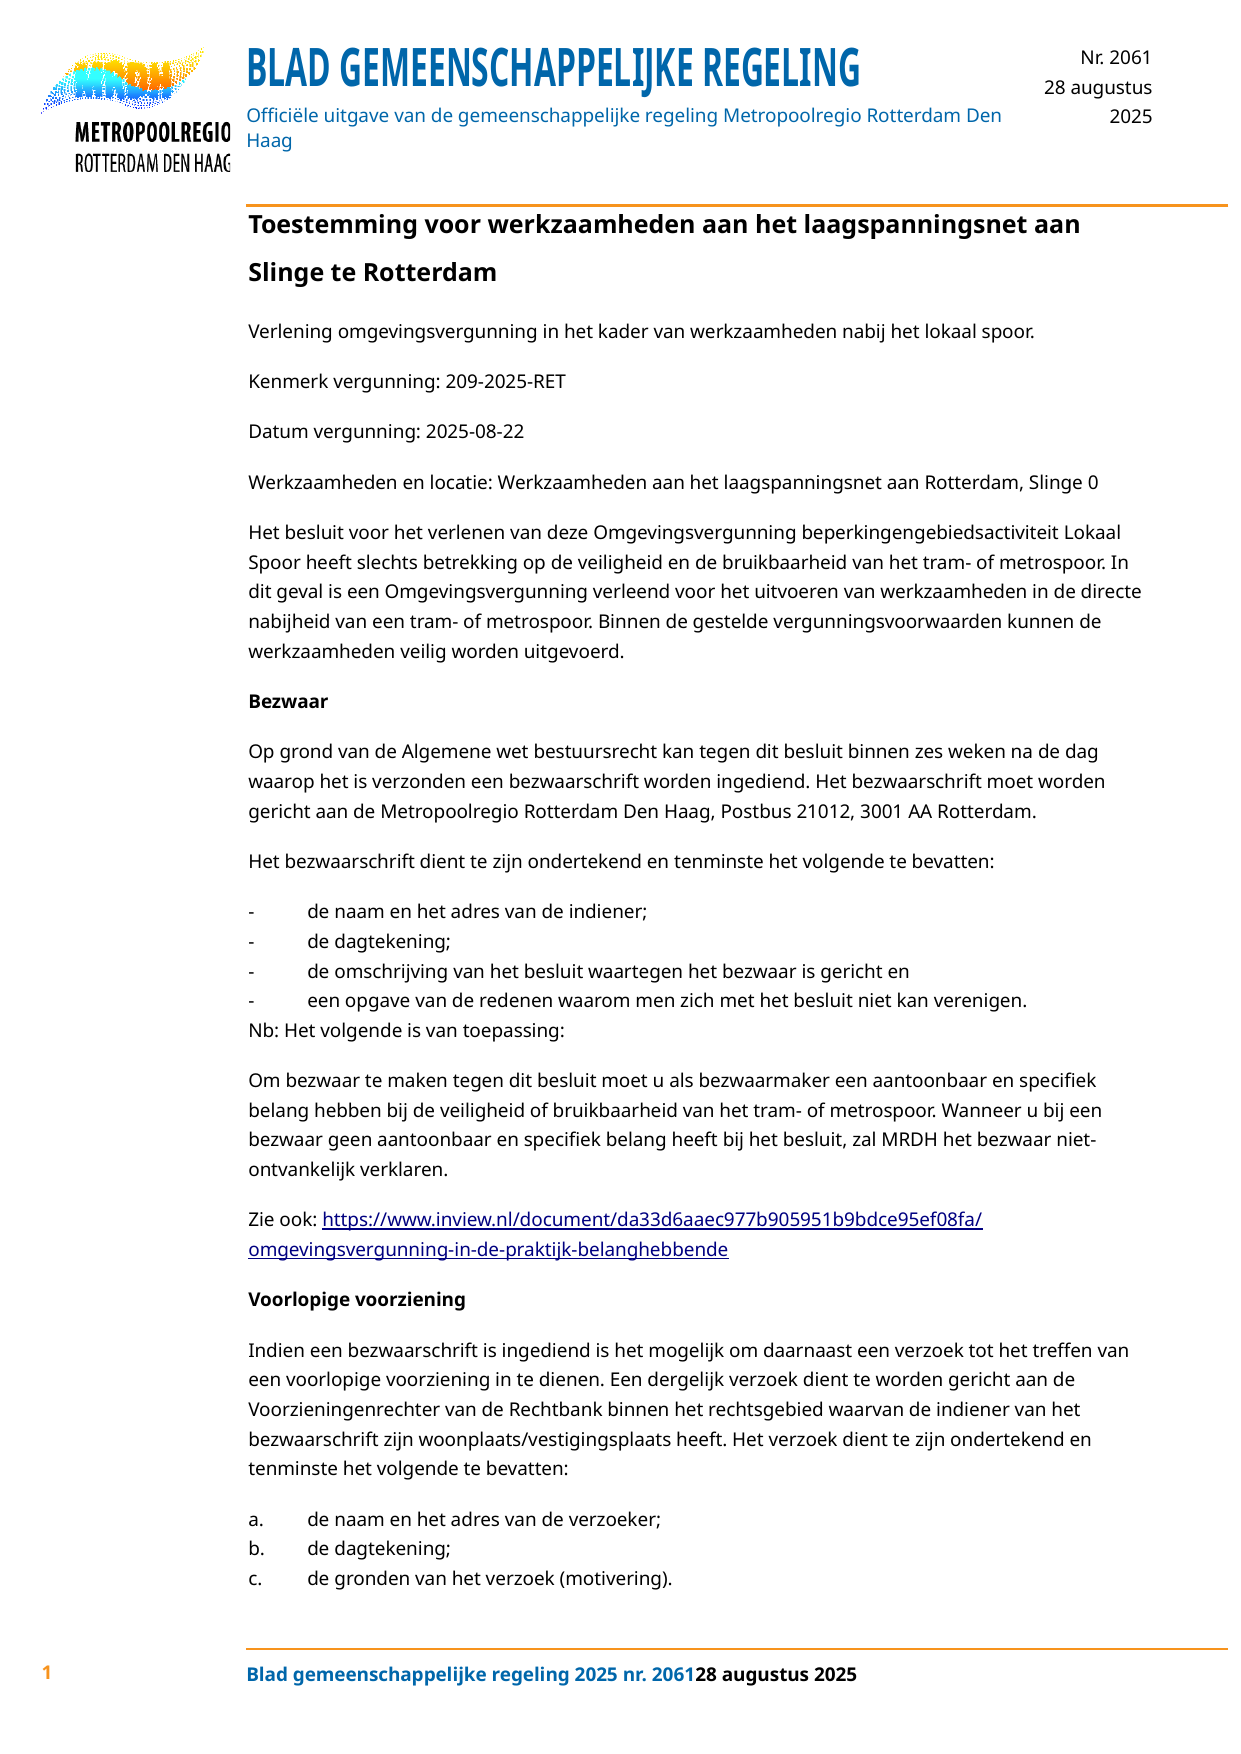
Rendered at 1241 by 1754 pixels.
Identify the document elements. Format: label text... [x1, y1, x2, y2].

list de omschrijving van het besluit waartegen het bezwaar is gericht en [248, 958, 1152, 984]
text Het bezwaarschrift dient te zijn ondertekend en tenminste het volgende te bevatten: [248, 848, 1152, 874]
text Op grond van de Algemene wet bestuursrecht kan tegen dit besluit binnen zes weken na de dag waarop het is verzonden een bezwaarschrift worden ingediend. Het bezwaarschrift moet worden gericht aan de Metropoolregio Rotterdam Den Haag, Postbus 21012, 3001 AA Rotterdam. [248, 739, 1152, 824]
list de naam en het adres van de indiener; [248, 899, 1152, 924]
text Verlening omgevingsvergunning in het kader van werkzaamheden nabij het lokaal spoor. [248, 318, 1152, 344]
picture [41, 47, 231, 172]
text Toestemming voor werkzaamheden aan het laagspanningsnet aan Slinge te Rotterdam [248, 207, 1152, 288]
text Om bezwaar te maken tegen dit besluit moet u als bezwaarmaker een aantoonbaar en specifiek belang hebben bij de veiligheid of bruikbaarheid van het tram- of metrospoor. Wanneer u bij een bezwaar geen aantoonbaar en specifiek belang heeft bij het besluit, zal MRDH het bezwaar niet-ontvankelijk verklaren. [248, 1067, 1152, 1182]
text Kenmerk vergunning: 209-2025-RET [248, 368, 1152, 394]
list de gronden van het verzoek (motivering). [248, 1565, 1152, 1591]
list de dagtekening; [248, 928, 1152, 954]
text Indien een bezwaarschrift is ingediend is het mogelijk om daarnaast een verzoek tot het treffen van een voorlopige voorziening in te dienen. Een dergelijk verzoek dient te worden gericht aan de Voorzieningenrechter van de Rechtbank binnen het rechtsgebied waarvan de indiener van het bezwaarschrift zijn woonplaats/vestigingsplaats heeft. Het verzoek dient te zijn ondertekend en tenminste het volgende te bevatten: [248, 1337, 1152, 1481]
text Het besluit voor het verlenen van deze Omgevingsvergunning beperkingengebiedsactiviteit Lokaal Spoor heeft slechts betrekking op de veiligheid en de bruikbaarheid van het tram- of metrospoor. In dit geval is een Omgevingsvergunning verleend voor het uitvoeren van werkzaamheden in de directe nabijheid van een tram- of metrospoor. Binnen de gestelde vergunningsvoorwaarden kunnen de werkzaamheden veilig worden uitgevoerd. [248, 519, 1152, 664]
text Datum vergunning: 2025-08-22 [248, 419, 1152, 444]
text Bezwaar [248, 688, 1152, 714]
text Nb: Het volgende is van toepassing: [248, 1017, 1152, 1043]
list de dagtekening; [248, 1535, 1152, 1561]
list een opgave van de redenen waarom men zich met het besluit niet kan verenigen. [248, 987, 1152, 1013]
text Werkzaamheden en locatie: Werkzaamheden aan het laagspanningsnet aan Rotterdam, Slinge 0 [248, 469, 1152, 495]
text Voorlopige voorziening [248, 1287, 1152, 1312]
list de naam en het adres van de verzoeker; [248, 1506, 1152, 1532]
text Zie ook: https://www.inview.nl/document/da33d6aaec977b905951b9bdce95ef08fa/omgevingsvergunning-in-de-praktijk-belanghebbende [248, 1207, 1152, 1262]
